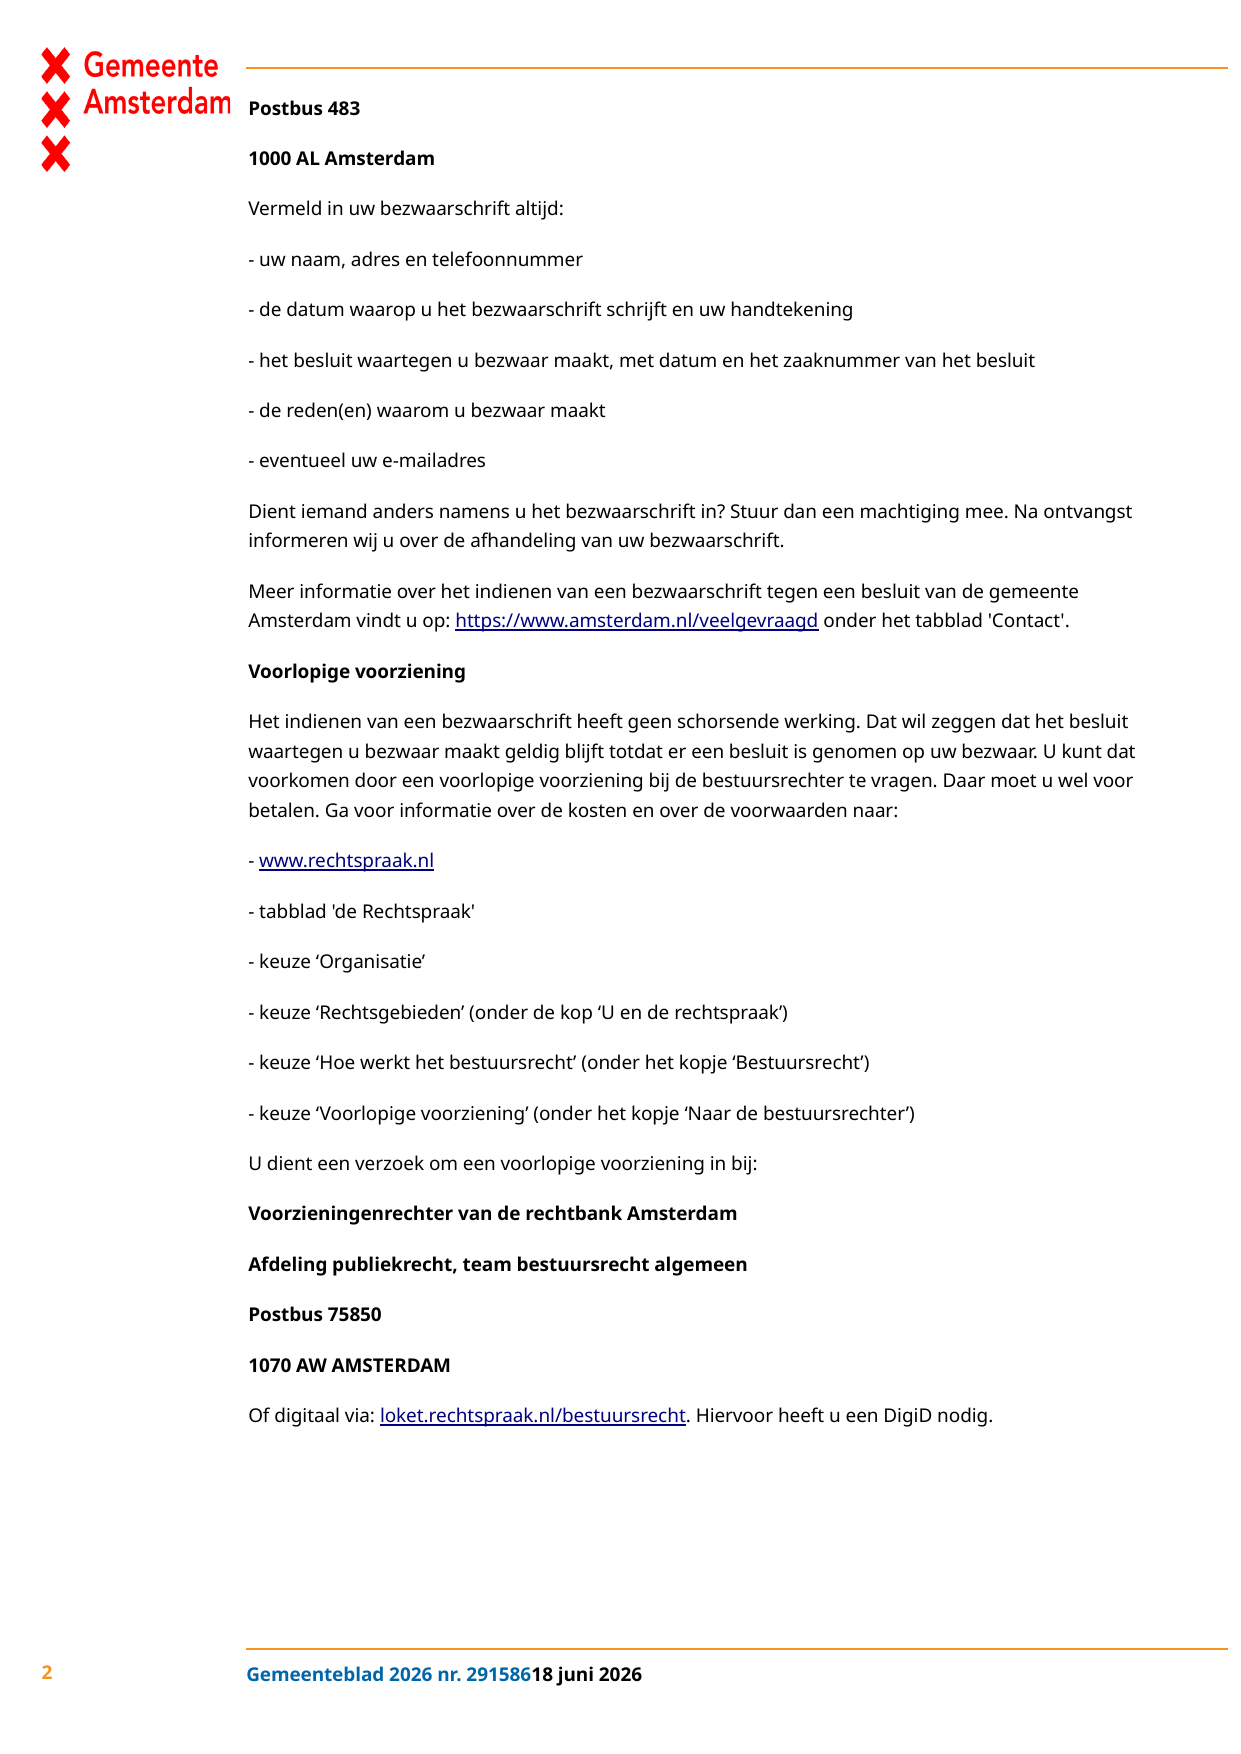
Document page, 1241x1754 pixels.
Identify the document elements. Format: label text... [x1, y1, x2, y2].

text Meer informatie over het indienen van een bezwaarschrift tegen een besluit van de gemeente Amsterdam vindt u op: https://www.amsterdam.nl/veelgevraagd onder het tabblad 'Contact'. [248, 578, 1152, 633]
text Voorzieningenrechter van de rechtbank Amsterdam [248, 1201, 1152, 1226]
text Dient iemand anders namens u het bezwaarschrift in? Stuur dan een machtiging mee. Na ontvangst informeren wij u over de afhandeling van uw bezwaarschrift. [248, 498, 1152, 553]
text - keuze ‘Hoe werkt het bestuursrecht’ (onder het kopje ‘Bestuursrecht’) [248, 1049, 1152, 1075]
text Voorlopige voorziening [248, 658, 1152, 684]
picture [41, 47, 231, 172]
text - eventueel uw e-mailadres [248, 448, 1152, 473]
text - tabblad 'de Rechtspraak' [248, 898, 1152, 924]
text - keuze ‘Voorlopige voorziening’ (onder het kopje ‘Naar de bestuursrechter’) [248, 1100, 1152, 1126]
text - www.rechtspraak.nl [248, 848, 1152, 873]
text Postbus 483 [248, 95, 1152, 121]
text Het indienen van een bezwaarschrift heeft geen schorsende werking. Dat wil zeggen dat het besluit waartegen u bezwaar maakt geldig blijft totdat er een besluit is genomen op uw bezwaar. U kunt dat voorkomen door een voorlopige voorziening bij de bestuursrechter te vragen. Daar moet u wel voor betalen. Ga voor informatie over de kosten en over de voorwaarden naar: [248, 708, 1152, 823]
text 1070 AW AMSTERDAM [248, 1352, 1152, 1378]
text Of digitaal via: loket.rechtspraak.nl/bestuursrecht. Hiervoor heeft u een DigiD nodig. [248, 1402, 1152, 1428]
text 1000 AL Amsterdam [248, 145, 1152, 171]
text - keuze ‘Organisatie’ [248, 948, 1152, 974]
text - de reden(en) waarom u bezwaar maakt [248, 397, 1152, 423]
text - keuze ‘Rechtsgebieden’ (onder de kop ‘U en de rechtspraak’) [248, 999, 1152, 1025]
text U dient een verzoek om een voorlopige voorziening in bij: [248, 1150, 1152, 1176]
text Vermeld in uw bezwaarschrift altijd: [248, 196, 1152, 221]
text - uw naam, adres en telefoonnummer [248, 246, 1152, 272]
text - de datum waarop u het bezwaarschrift schrijft en uw handtekening [248, 296, 1152, 322]
text Postbus 75850 [248, 1301, 1152, 1327]
text Afdeling publiekrecht, team bestuursrecht algemeen [248, 1251, 1152, 1277]
text - het besluit waartegen u bezwaar maakt, met datum en het zaaknummer van het besluit [248, 347, 1152, 373]
